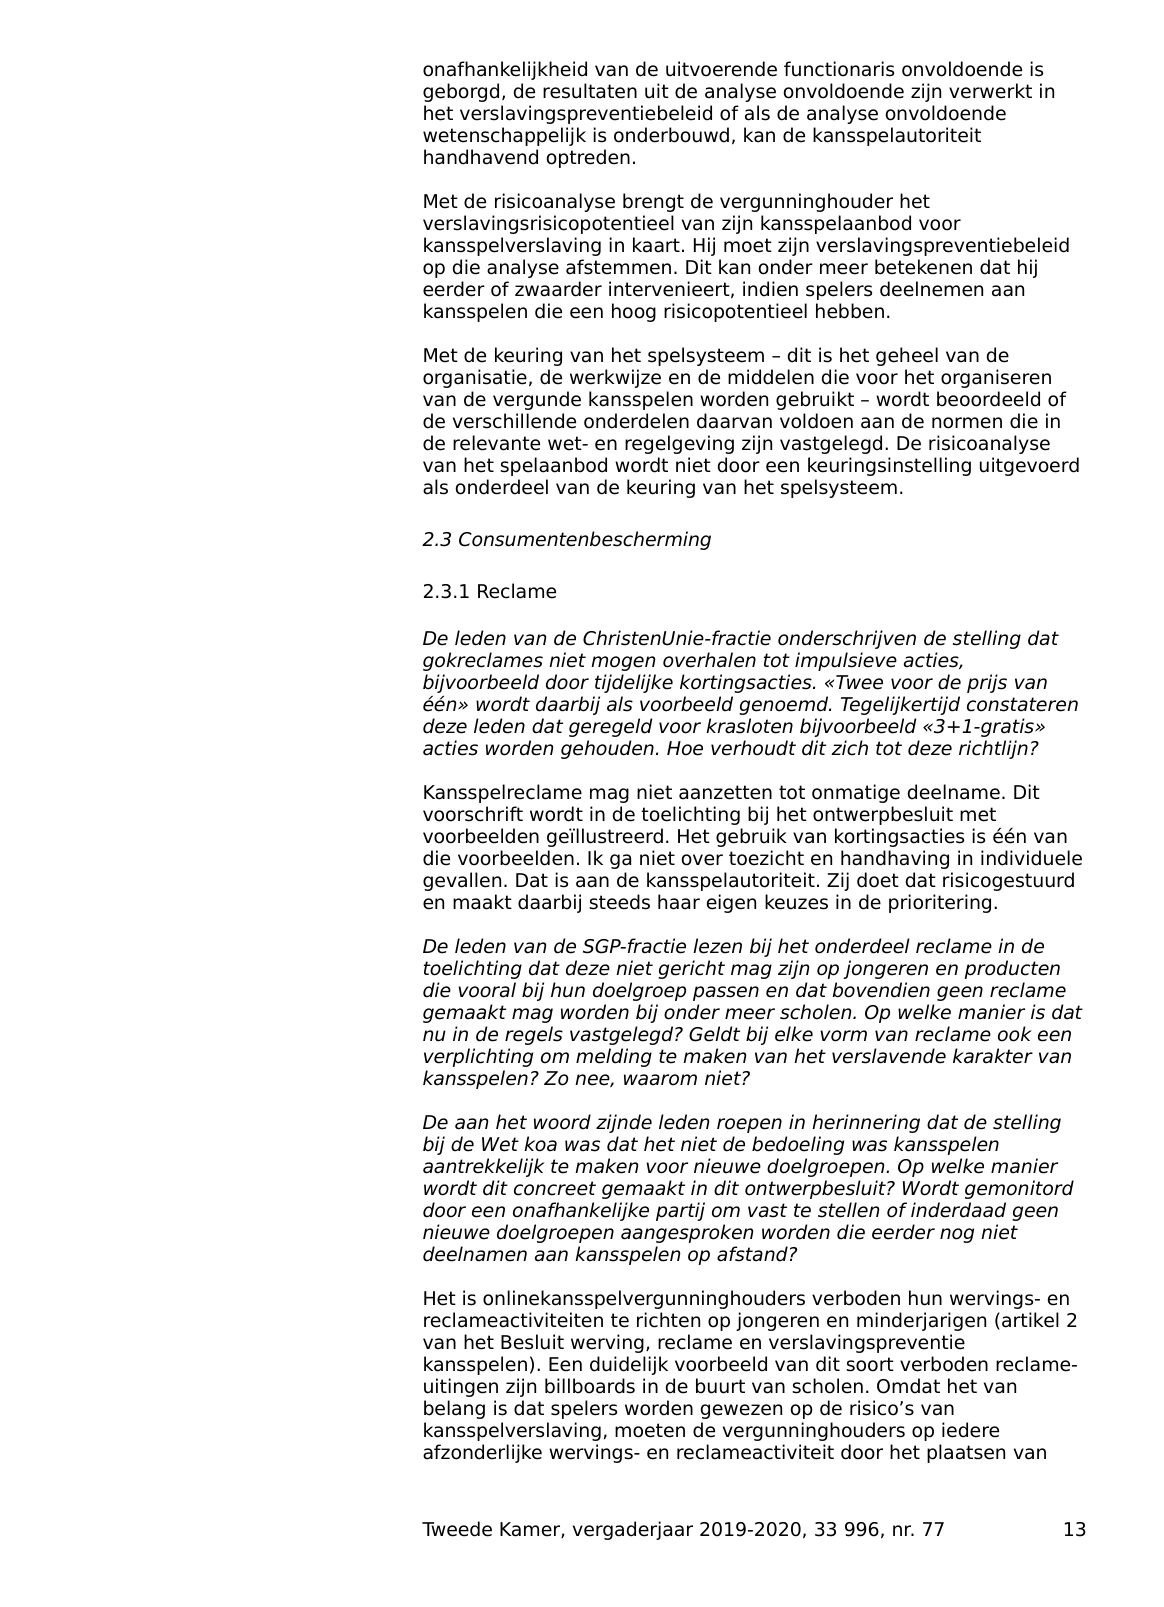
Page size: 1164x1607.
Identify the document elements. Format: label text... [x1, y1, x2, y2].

text Met de risicoanalyse brengt de vergunninghouder het verslavingsrisicopotentieel van zijn kansspelaanbod voor kansspelverslaving in kaart. Hij moet zijn verslavingspreventiebeleid op die analyse afstemmen. Dit kan onder meer betekenen dat hij eerder of zwaarder intervenieert, indien spelers deelnemen aan kansspelen die een hoog risicopotentieel hebben. [422, 191, 1087, 323]
text De leden van de SGP-fractie lezen bij het onderdeel reclame in de toelichting dat deze niet gericht mag zijn op jongeren en producten die vooral bij hun doelgroep passen en dat bovendien geen reclame gemaakt mag worden bij onder meer scholen. Op welke manier is dat nu in de regels vastgelegd? Geldt bij elke vorm van reclame ook een verplichting om melding te maken van het verslavende karakter van kansspelen? Zo nee, waarom niet? [422, 936, 1087, 1090]
subtitle 2.3 Consumentenbescherming [422, 529, 1087, 551]
text onafhankelijkheid van de uitvoerende functionaris onvoldoende is geborgd, de resultaten uit de analyse onvoldoende zijn verwerkt in het verslavingspreventiebeleid of als de analyse onvoldoende wetenschappelijk is onderbouwd, kan de kansspelautoriteit handhavend optreden. [422, 59, 1087, 169]
text De aan het woord zijnde leden roepen in herinnering dat de stelling bij de Wet koa was dat het niet de bedoeling was kansspelen aantrekkelijk te maken voor nieuwe doelgroepen. Op welke manier wordt dit concreet gemaakt in dit ontwerpbesluit? Wordt gemonitord door een onafhankelijke partij om vast te stellen of inderdaad geen nieuwe doelgroepen aangesproken worden die eerder nog niet deelnamen aan kansspelen op afstand? [422, 1112, 1087, 1266]
text De leden van de ChristenUnie-fractie onderschrijven de stelling dat gokreclames niet mogen overhalen tot impulsieve acties, bijvoorbeeld door tijdelijke kortingsacties. «Twee voor de prijs van één» wordt daarbij als voorbeeld genoemd. Tegelijkertijd constateren deze leden dat geregeld voor krasloten bijvoorbeeld «3+1-gratis» acties worden gehouden. Hoe verhoudt dit zich tot deze richtlijn? [422, 628, 1087, 760]
text Met de keuring van het spelsysteem – dit is het geheel van de organisatie, de werkwijze en de middelen die voor het organiseren van de vergunde kansspelen worden gebruikt – wordt beoordeeld of de verschillende onderdelen daarvan voldoen aan de normen die in de relevante wet- en regelgeving zijn vastgelegd. De risicoanalyse van het spelaanbod wordt niet door een keuringsinstelling uitgevoerd als onderdeel van de keuring van het spelsysteem. [422, 345, 1087, 499]
text Het is onlinekansspelvergunninghouders verboden hun wervings- en reclameactiviteiten te richten op jongeren en minderjarigen (artikel 2 van het Besluit werving, reclame en verslavingspreventie kansspelen). Een duidelijk voorbeeld van dit soort verboden reclame-uitingen zijn billboards in de buurt van scholen. Omdat het van belang is dat spelers worden gewezen op de risico’s van kansspelverslaving, moeten de vergunninghouders op iedere afzonderlijke wervings- en reclameactiviteit door het plaatsen van [422, 1288, 1087, 1464]
subtitle 2.3.1 Reclame [422, 581, 1087, 603]
text Kansspelreclame mag niet aanzetten tot onmatige deelname. Dit voorschrift wordt in de toelichting bij het ontwerpbesluit met voorbeelden geïllustreerd. Het gebruik van kortingsacties is één van die voorbeelden. Ik ga niet over toezicht en handhaving in individuele gevallen. Dat is aan de kansspelautoriteit. Zij doet dat risicogestuurd en maakt daarbij steeds haar eigen keuzes in de prioritering. [422, 782, 1087, 914]
